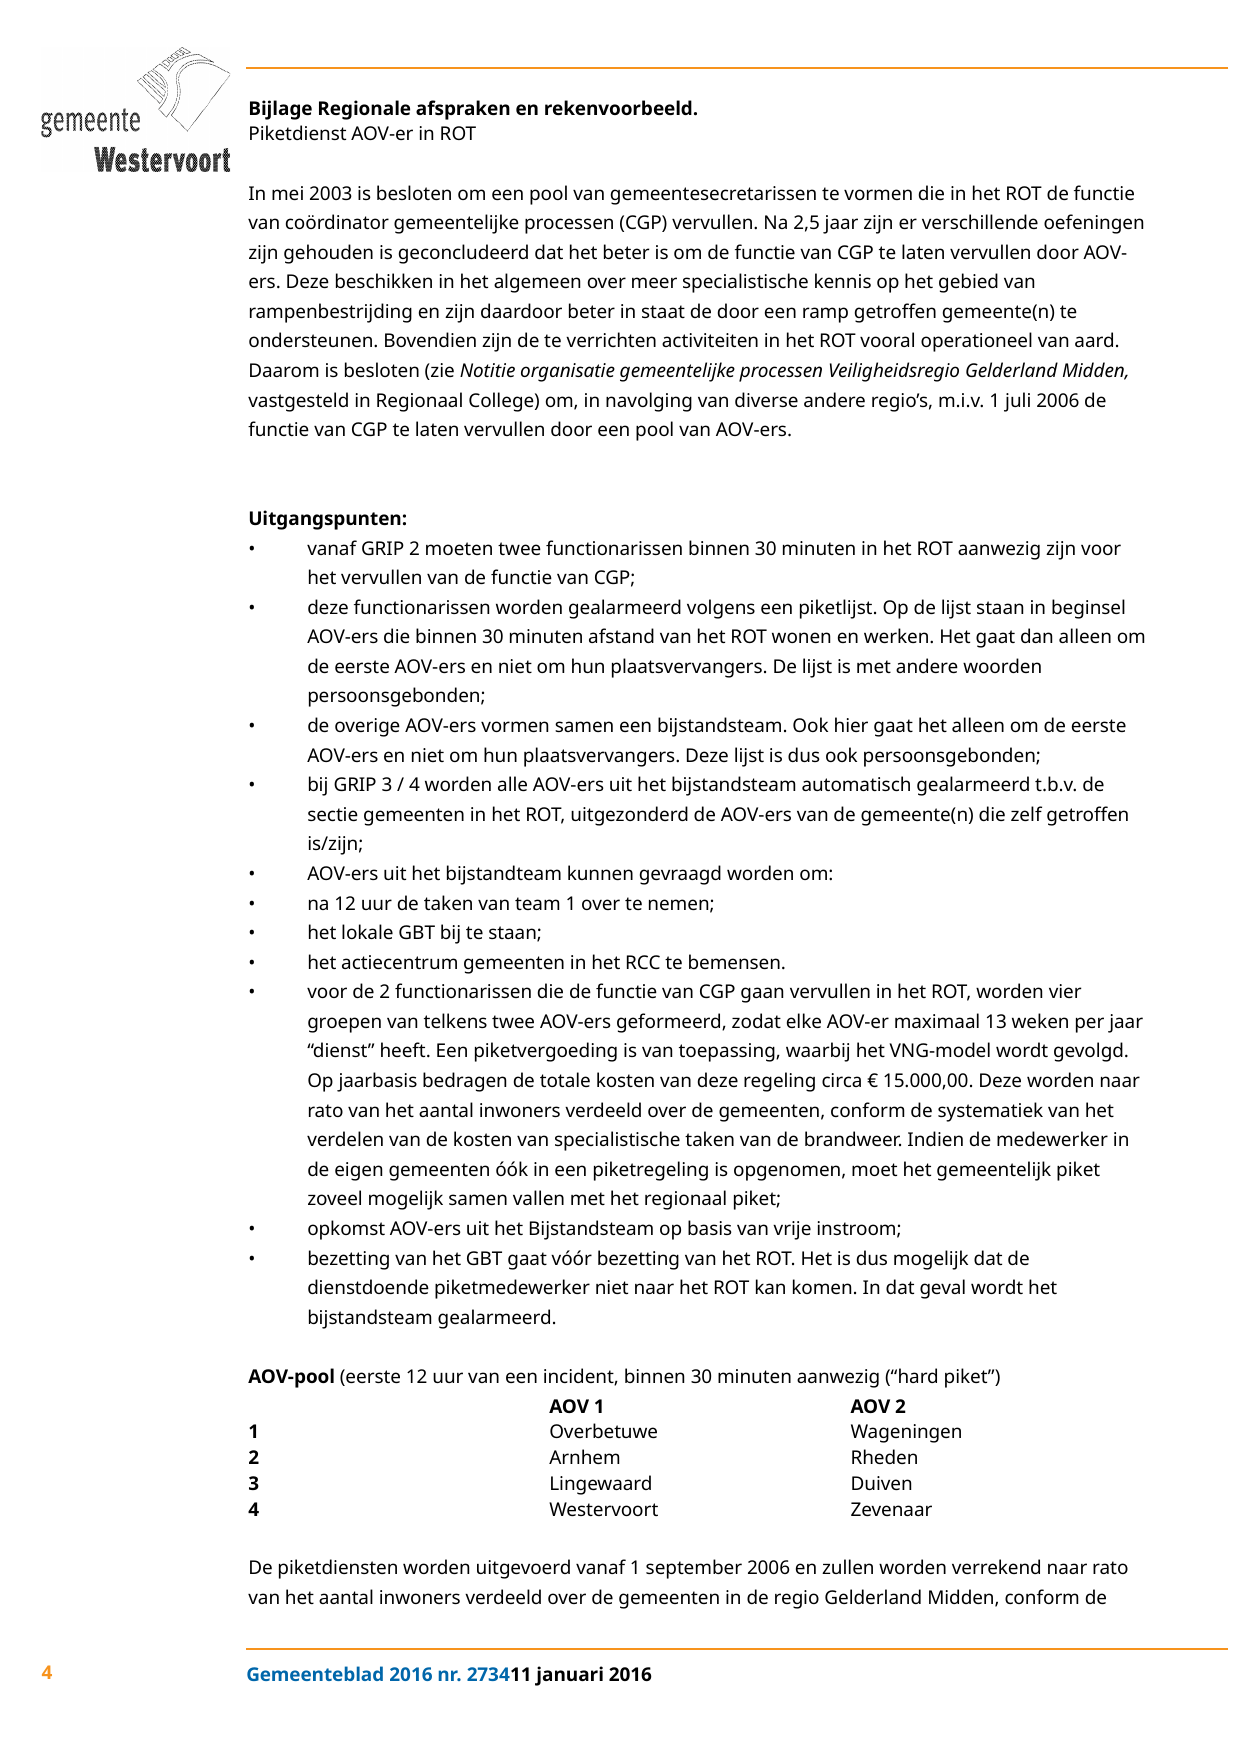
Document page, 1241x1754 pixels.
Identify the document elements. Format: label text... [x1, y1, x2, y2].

list bij GRIP 3 / 4 worden alle AOV-ers uit het bijstandsteam automatisch gealarmeerd t.b.v. de sectie gemeenten in het ROT, uitgezonderd de AOV-ers van de gemeente(n) die zelf getroffen is/zijn; [248, 771, 1152, 856]
table_cell Rheden [850, 1444, 1152, 1470]
list het actiecentrum gemeenten in het RCC te bemensen. [248, 949, 1152, 975]
table_cell Arnhem [549, 1444, 850, 1470]
text Bijlage Regionale afspraken en rekenvoorbeeld. [248, 95, 1152, 121]
list na 12 uur de taken van team 1 over te nemen; [248, 890, 1152, 916]
text In mei 2003 is besloten om een pool van gemeentesecretarissen te vormen die in het ROT de functie van coördinator gemeentelijke processen (CGP) vervullen. Na 2,5 jaar zijn er verschillende oefeningen zijn gehouden is geconcludeerd dat het beter is om de functie van CGP te laten vervullen door AOV-ers. Deze beschikken in het algemeen over meer specialistische kennis op het gebied van rampenbestrijding en zijn daardoor beter in staat de door een ramp getroffen gemeente(n) te ondersteunen. Bovendien zijn de te verrichten activiteiten in het ROT vooral operationeel van aard. Daarom is besloten (zie Notitie organisatie gemeentelijke processen Veiligheidsregio Gelderland Midden, vastgesteld in Regionaal College) om, in navolging van diverse andere regio’s, m.i.v. 1 juli 2006 de functie van CGP te laten vervullen door een pool van AOV-ers. [248, 180, 1152, 442]
text De piketdiensten worden uitgevoerd vanaf 1 september 2006 en zullen worden verrekend naar rato van het aantal inwoners verdeeld over de gemeenten in de regio Gelderland Midden, conform de [248, 1554, 1152, 1609]
table_cell 1 [248, 1419, 549, 1444]
table_header [248, 1393, 549, 1418]
table_cell Zevenaar [850, 1496, 1152, 1521]
list vanaf GRIP 2 moeten twee functionarissen binnen 30 minuten in het ROT aanwezig zijn voor het vervullen van de functie van CGP; [248, 535, 1152, 590]
table_cell Overbetuwe [549, 1419, 850, 1444]
table_cell 3 [248, 1470, 549, 1496]
list AOV-ers uit het bijstandteam kunnen gevraagd worden om: [248, 860, 1152, 886]
picture [41, 47, 231, 172]
table_cell Wageningen [850, 1419, 1152, 1444]
text Piketdienst AOV-er in ROT [248, 121, 1152, 146]
table_cell Duiven [850, 1470, 1152, 1496]
list de overige AOV-ers vormen samen een bijstandsteam. Ook hier gaat het alleen om de eerste AOV-ers en niet om hun plaatsvervangers. Deze lijst is dus ook persoonsgebonden; [248, 712, 1152, 768]
list het lokale GBT bij te staan; [248, 919, 1152, 945]
table_header AOV 2 [850, 1393, 1152, 1418]
list voor de 2 functionarissen die de functie van CGP gaan vervullen in het ROT, worden vier groepen van telkens twee AOV-ers geformeerd, zodat elke AOV-er maximaal 13 weken per jaar “dienst” heeft. Een piketvergoeding is van toepassing, waarbij het VNG-model wordt gevolgd. Op jaarbasis bedragen de totale kosten van deze regeling circa € 15.000,00. Deze worden naar rato van het aantal inwoners verdeeld over de gemeenten, conform de systematiek van het verdelen van de kosten van specialistische taken van de brandweer. Indien de medewerker in de eigen gemeenten óók in een piketregeling is opgenomen, moet het gemeentelijk piket zoveel mogelijk samen vallen met het regionaal piket; [248, 978, 1152, 1211]
list bezetting van het GBT gaat vóór bezetting van het ROT. Het is dus mogelijk dat de dienstdoende piketmedewerker niet naar het ROT kan komen. In dat geval wordt het bijstandsteam gealarmeerd. [248, 1245, 1152, 1330]
table_header AOV 1 [549, 1393, 850, 1418]
table_cell 2 [248, 1444, 549, 1470]
table_cell 4 [248, 1496, 549, 1521]
table_cell Westervoort [549, 1496, 850, 1521]
list opkomst AOV-ers uit het Bijstandsteam op basis van vrije instroom; [248, 1215, 1152, 1241]
table_cell Lingewaard [549, 1470, 850, 1496]
text Uitgangspunten: [248, 505, 1152, 531]
list deze functionarissen worden gealarmeerd volgens een piketlijst. Op de lijst staan in beginsel AOV-ers die binnen 30 minuten afstand van het ROT wonen en werken. Het gaat dan alleen om de eerste AOV-ers en niet om hun plaatsvervangers. De lijst is met andere woorden persoonsgebonden; [248, 594, 1152, 708]
text AOV-pool (eerste 12 uur van een incident, binnen 30 minuten aanwezig (“hard piket”) [248, 1363, 1152, 1389]
